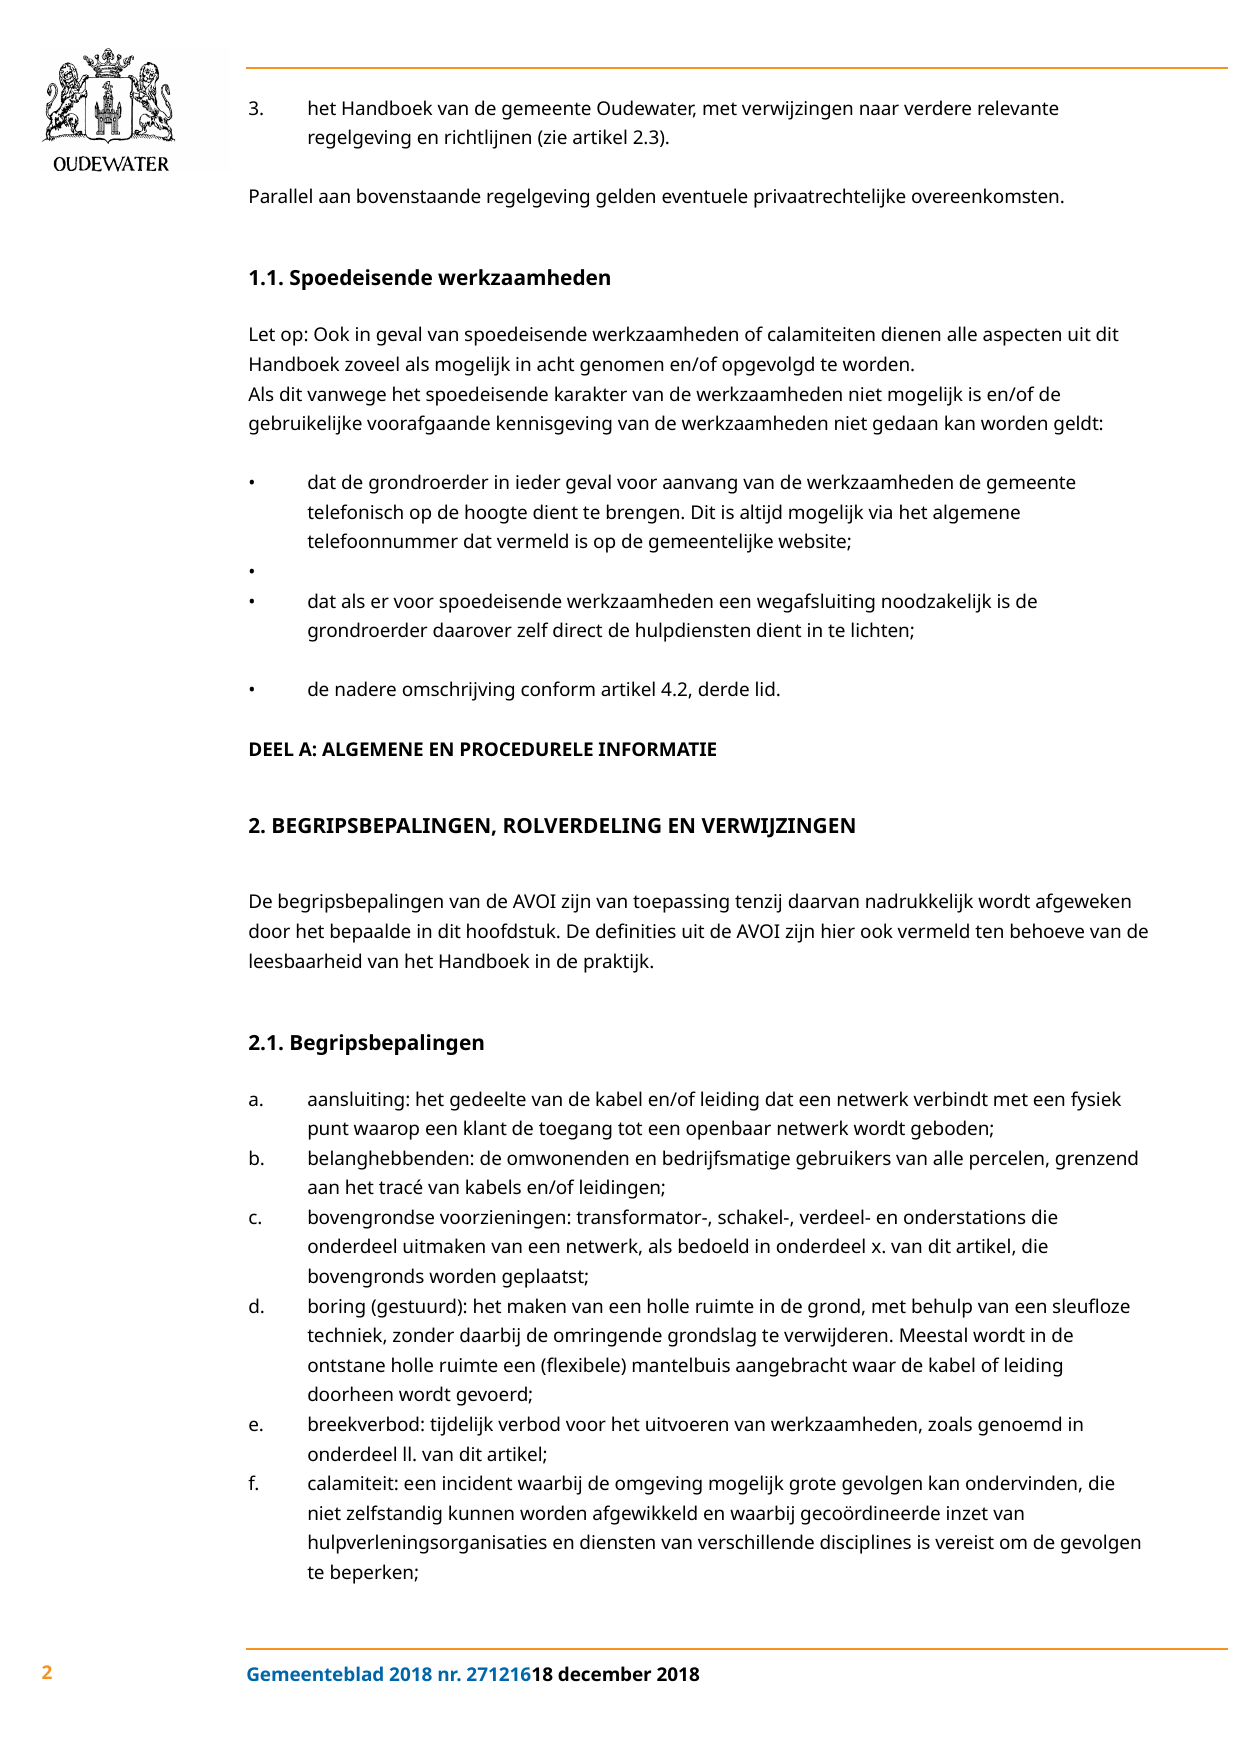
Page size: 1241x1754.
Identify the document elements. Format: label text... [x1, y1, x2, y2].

list aansluiting: het gedeelte van de kabel en/of leiding dat een netwerk verbindt met een fysiek punt waarop een klant de toegang tot een openbaar netwerk wordt geboden; [248, 1086, 1152, 1141]
text 1.1. Spoedeisende werkzaamheden [248, 263, 1152, 292]
list breekverbod: tijdelijk verbod voor het uitvoeren van werkzaamheden, zoals genoemd in onderdeel ll. van dit artikel; [248, 1411, 1152, 1467]
list calamiteit: een incident waarbij de omgeving mogelijk grote gevolgen kan ondervinden, die niet zelfstandig kunnen worden afgewikkeld en waarbij gecoördineerde inzet van hulpverleningsorganisaties en diensten van verschillende disciplines is vereist om de gevolgen te beperken; [248, 1470, 1152, 1585]
list het Handboek van de gemeente Oudewater, met verwijzingen naar verdere relevante regelgeving en richtlijnen (zie artikel 2.3). [248, 95, 1152, 150]
text Parallel aan bovenstaande regelgeving gelden eventuele privaatrechtelijke overeenkomsten. [248, 183, 1152, 209]
list bovengrondse voorzieningen: transformator-, schakel-, verdeel- en onderstations die onderdeel uitmaken van een netwerk, als bedoeld in onderdeel x. van dit artikel, die bovengronds worden geplaatst; [248, 1204, 1152, 1289]
list de nadere omschrijving conform artikel 4.2, derde lid. [248, 677, 1152, 702]
text DEEL A: ALGEMENE EN PROCEDURELE INFORMATIE [248, 736, 1152, 761]
list belanghebbenden: de omwonenden en bedrijfsmatige gebruikers van alle percelen, grenzend aan het tracé van kabels en/of leidingen; [248, 1145, 1152, 1200]
list dat de grondroerder in ieder geval voor aanvang van de werkzaamheden de gemeente telefonisch op de hoogte dient te brengen. Dit is altijd mogelijk via het algemene telefoonnummer dat vermeld is op de gemeentelijke website; [248, 469, 1152, 554]
picture [41, 47, 231, 172]
list boring (gestuurd): het maken van een holle ruimte in de grond, met behulp van een sleufloze techniek, zonder daarbij de omringende grondslag te verwijderen. Meestal wordt in de ontstane holle ruimte een (flexibele) mantelbuis aangebracht waar de kabel of leiding doorheen wordt gevoerd; [248, 1293, 1152, 1407]
list dat als er voor spoedeisende werkzaamheden een wegafsluiting noodzakelijk is de grondroerder daarover zelf direct de hulpdiensten dient in te lichten; [248, 588, 1152, 643]
text Als dit vanwege het spoedeisende karakter van de werkzaamheden niet mogelijk is en/of de gebruikelijke voorafgaande kennisgeving van de werkzaamheden niet gedaan kan worden geldt: [248, 381, 1152, 436]
text De begripsbepalingen van de AVOI zijn van toepassing tenzij daarvan nadrukkelijk wordt afgeweken door het bepaalde in dit hoofdstuk. De definities uit de AVOI zijn hier ook vermeld ten behoeve van de leesbaarheid van het Handboek in de praktijk. [248, 889, 1152, 973]
text 2.1. Begripsbepalingen [248, 1028, 1152, 1056]
text 2. BEGRIPSBEPALINGEN, ROLVERDELING EN VERWIJZINGEN [248, 811, 1152, 839]
text Let op: Ook in geval van spoedeisende werkzaamheden of calamiteiten dienen alle aspecten uit dit Handboek zoveel als mogelijk in acht genomen en/of opgevolgd te worden. [248, 322, 1152, 377]
